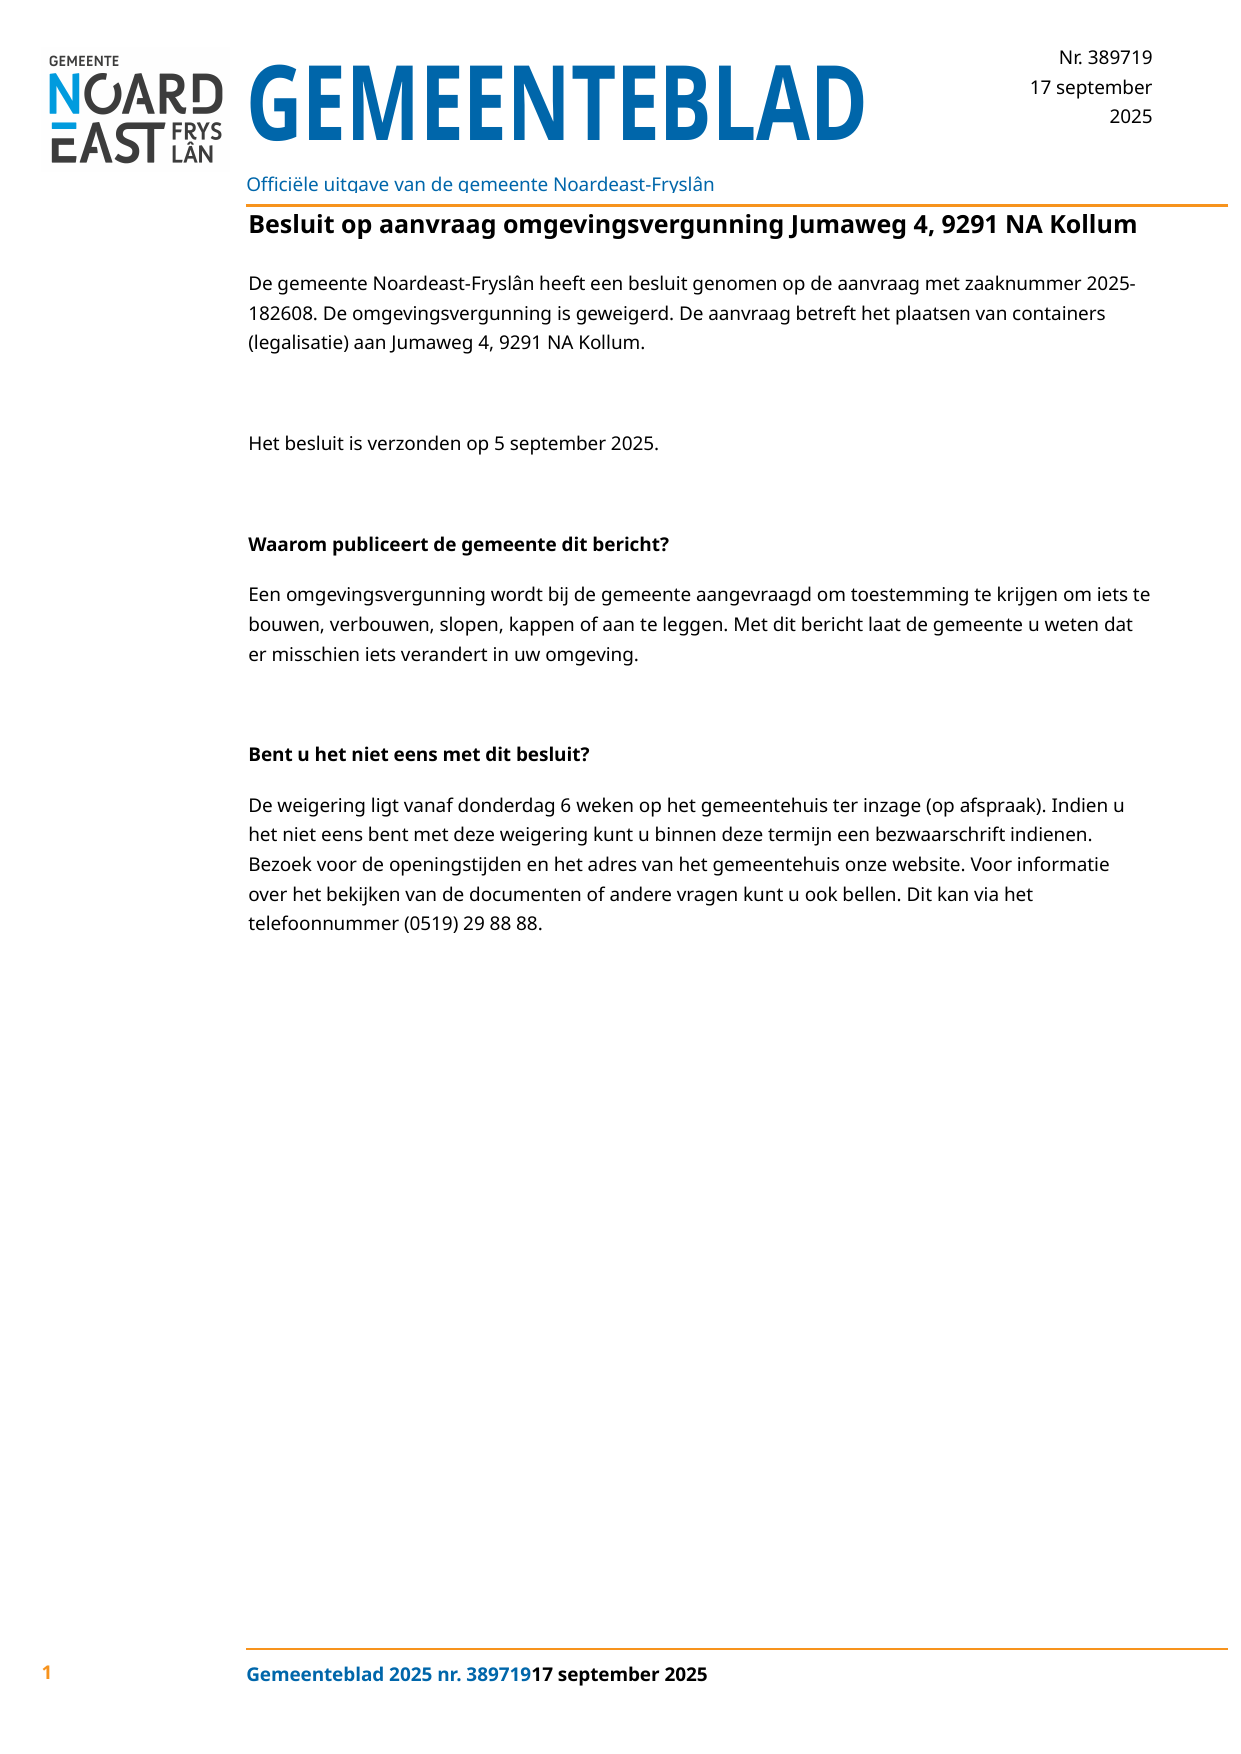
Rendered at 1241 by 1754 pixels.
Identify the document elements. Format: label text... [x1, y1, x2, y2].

text Besluit op aanvraag omgevingsvergunning Jumaweg 4, 9291 NA Kollum [248, 207, 1152, 241]
text Een omgevingsvergunning wordt bij de gemeente aangevraagd om toestemming te krijgen om iets te bouwen, verbouwen, slopen, kappen of aan te leggen. Met dit bericht laat de gemeente u weten dat er misschien iets verandert in uw omgeving. [248, 582, 1152, 666]
text Waarom publiceert de gemeente dit bericht? [248, 531, 1152, 557]
text Het besluit is verzonden op 5 september 2025. [248, 430, 1152, 456]
text De weigering ligt vanaf donderdag 6 weken op het gemeentehuis ter inzage (op afspraak). Indien u het niet eens bent met deze weigering kunt u binnen deze termijn een bezwaarschrift indienen. Bezoek voor de openingstijden en het adres van het gemeentehuis onze website. Voor informatie over het bekijken van de documenten of andere vragen kunt u ook bellen. Dit kan via het telefoonnummer (0519) 29 88 88. [248, 792, 1152, 936]
text De gemeente Noardeast-Fryslân heeft een besluit genomen op de aanvraag met zaaknummer 2025-182608. De omgevingsvergunning is geweigerd. De aanvraag betreft het plaatsen van containers (legalisatie) aan Jumaweg 4, 9291 NA Kollum. [248, 270, 1152, 355]
text Bent u het niet eens met dit besluit? [248, 742, 1152, 767]
picture [41, 47, 231, 172]
